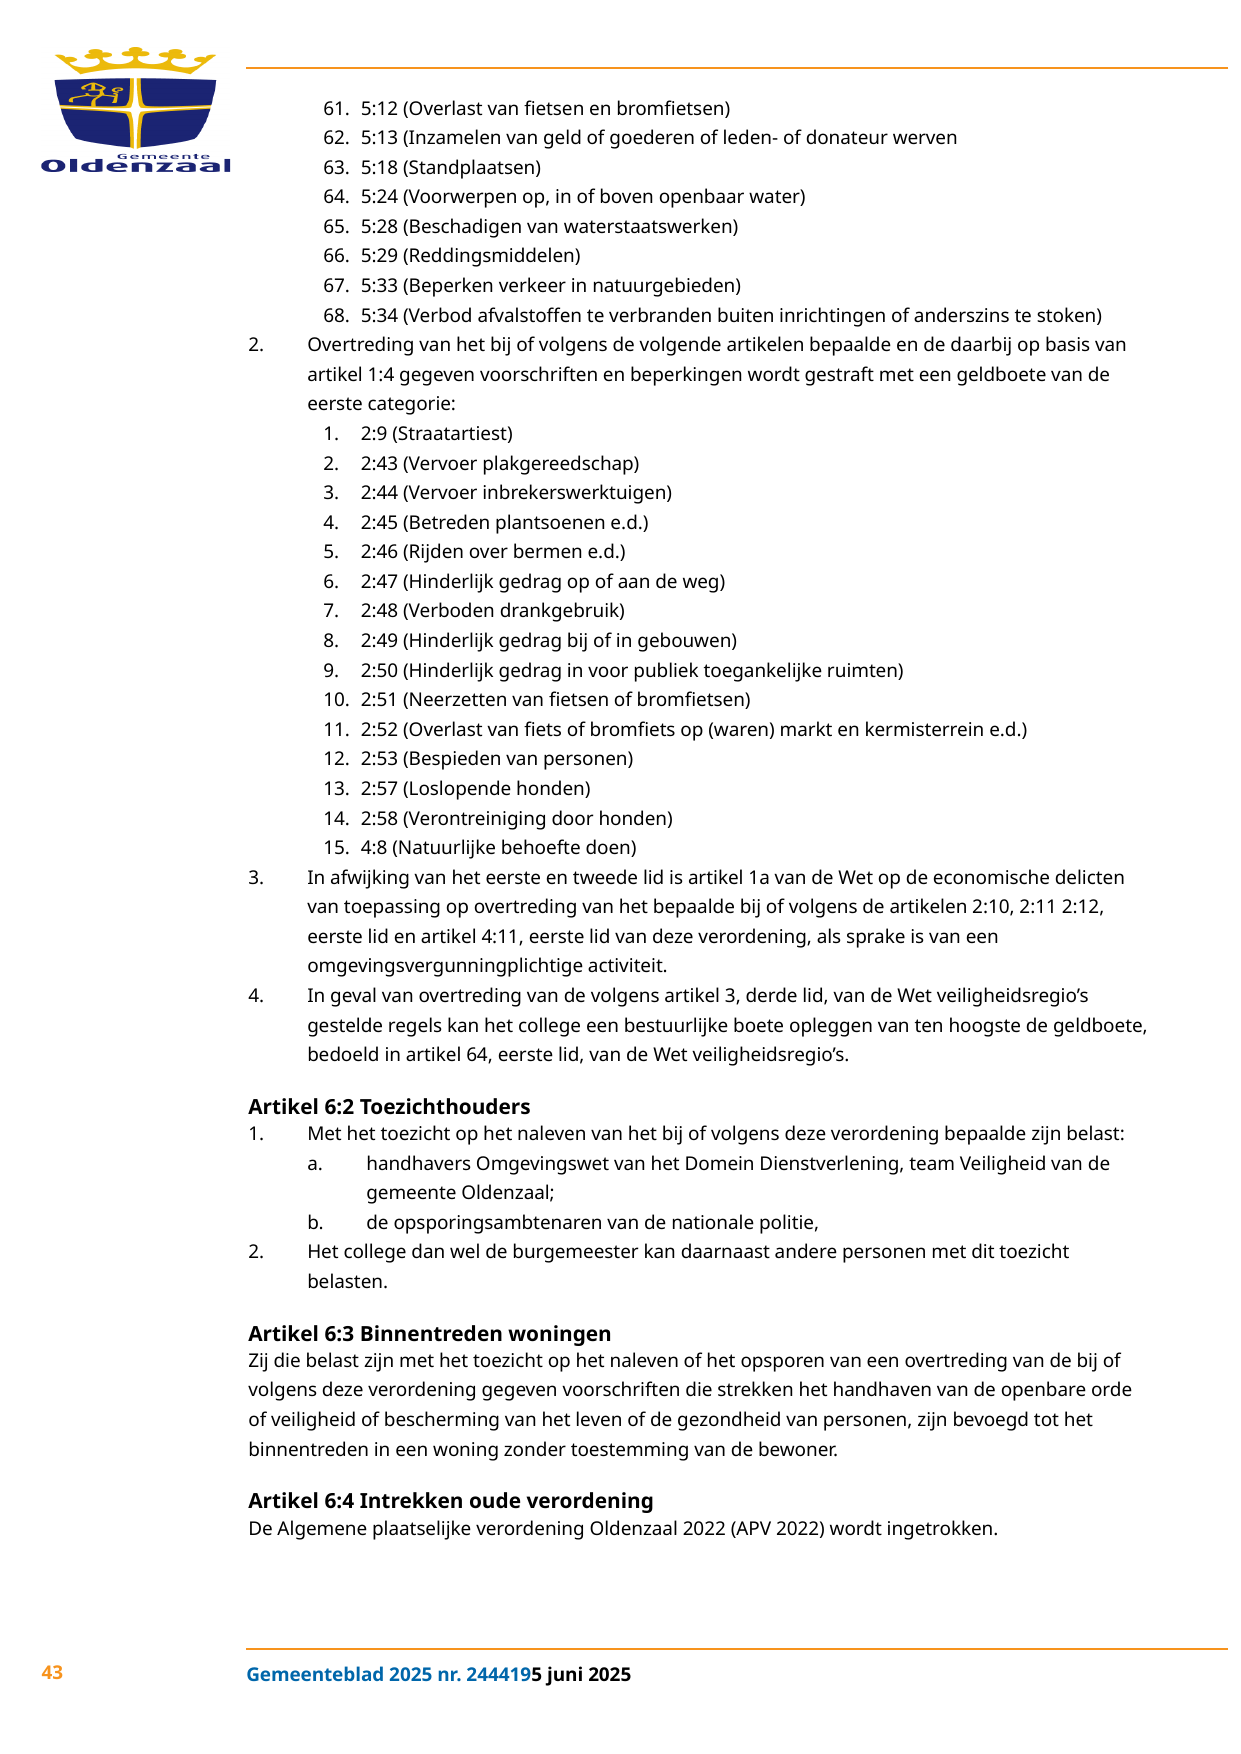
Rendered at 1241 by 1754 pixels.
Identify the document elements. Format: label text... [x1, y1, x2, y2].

picture [41, 47, 231, 172]
list 2:46 (Rijden over bermen e.d.) [323, 538, 1152, 564]
list 2:43 (Vervoer plakgereedschap) [323, 450, 1152, 476]
list 2:48 (Verboden drankgebruik) [323, 598, 1152, 623]
list In afwijking van het eerste en tweede lid is artikel 1a van de Wet op de economische delicten van toepassing op overtreding van het bepaalde bij of volgens de artikelen 2:10, 2:11 2:12, eerste lid en artikel 4:11, eerste lid van deze verordening, als sprake is van een omgevingsvergunningplichtige activiteit. [248, 864, 1152, 978]
list 5:24 (Voorwerpen op, in of boven openbaar water) [323, 183, 1152, 209]
list handhavers Omgevingswet van het Domein Dienstverlening, team Veiligheid van de gemeente Oldenzaal; [307, 1150, 1152, 1205]
list 2:9 (Straatartiest) [323, 420, 1152, 446]
text Artikel 6:2 Toezichthouders [248, 1092, 1152, 1120]
list 2:58 (Verontreiniging door honden) [323, 805, 1152, 831]
list de opsporingsambtenaren van de nationale politie, [307, 1209, 1152, 1235]
list 4:8 (Natuurlijke behoefte doen) [323, 834, 1152, 860]
list Het college dan wel de burgemeester kan daarnaast andere personen met dit toezicht belasten. [248, 1239, 1152, 1294]
list 2:47 (Hinderlijk gedrag op of aan de weg) [323, 568, 1152, 594]
text De Algemene plaatselijke verordening Oldenzaal 2022 (APV 2022) wordt ingetrokken. [248, 1515, 1152, 1540]
list 2:50 (Hinderlijk gedrag in voor publiek toegankelijke ruimten) [323, 657, 1152, 683]
list 2:49 (Hinderlijk gedrag bij of in gebouwen) [323, 627, 1152, 653]
list Overtreding van het bij of volgens de volgende artikelen bepaalde en de daarbij op basis van artikel 1:4 gegeven voorschriften en beperkingen wordt gestraft met een geldboete van de eerste categorie: [248, 331, 1152, 416]
list Met het toezicht op het naleven van het bij of volgens deze verordening bepaalde zijn belast: [248, 1120, 1152, 1146]
list 2:52 (Overlast van fiets of bromfiets op (waren) markt en kermisterrein e.d.) [323, 716, 1152, 742]
list In geval van overtreding van de volgens artikel 3, derde lid, van de Wet veiligheidsregio’s gestelde regels kan het college een bestuurlijke boete opleggen van ten hoogste de geldboete, bedoeld in artikel 64, eerste lid, van de Wet veiligheidsregio’s. [248, 982, 1152, 1067]
list 5:13 (Inzamelen van geld of goederen of leden- of donateur werven [323, 124, 1152, 150]
text Zij die belast zijn met het toezicht op het naleven of het opsporen van een overtreding van de bij of volgens deze verordening gegeven voorschriften die strekken het handhaven van de openbare orde of veiligheid of bescherming van het leven of de gezondheid van personen, zijn bevoegd tot het binnentreden in een woning zonder toestemming van de bewoner. [248, 1347, 1152, 1462]
list 5:12 (Overlast van fietsen en bromfietsen) [323, 95, 1152, 121]
list 2:45 (Betreden plantsoenen e.d.) [323, 509, 1152, 535]
list 2:44 (Vervoer inbrekerswerktuigen) [323, 479, 1152, 505]
text Artikel 6:4 Intrekken oude verordening [248, 1486, 1152, 1515]
list 5:28 (Beschadigen van waterstaatswerken) [323, 213, 1152, 239]
list 5:18 (Standplaatsen) [323, 154, 1152, 180]
list 5:34 (Verbod afvalstoffen te verbranden buiten inrichtingen of anderszins te stoken) [323, 302, 1152, 328]
list 5:29 (Reddingsmiddelen) [323, 243, 1152, 268]
list 2:51 (Neerzetten van fietsen of bromfietsen) [323, 686, 1152, 712]
list 2:53 (Bespieden van personen) [323, 746, 1152, 771]
list 5:33 (Beperken verkeer in natuurgebieden) [323, 272, 1152, 298]
list 2:57 (Loslopende honden) [323, 775, 1152, 801]
text Artikel 6:3 Binnentreden woningen [248, 1319, 1152, 1347]
